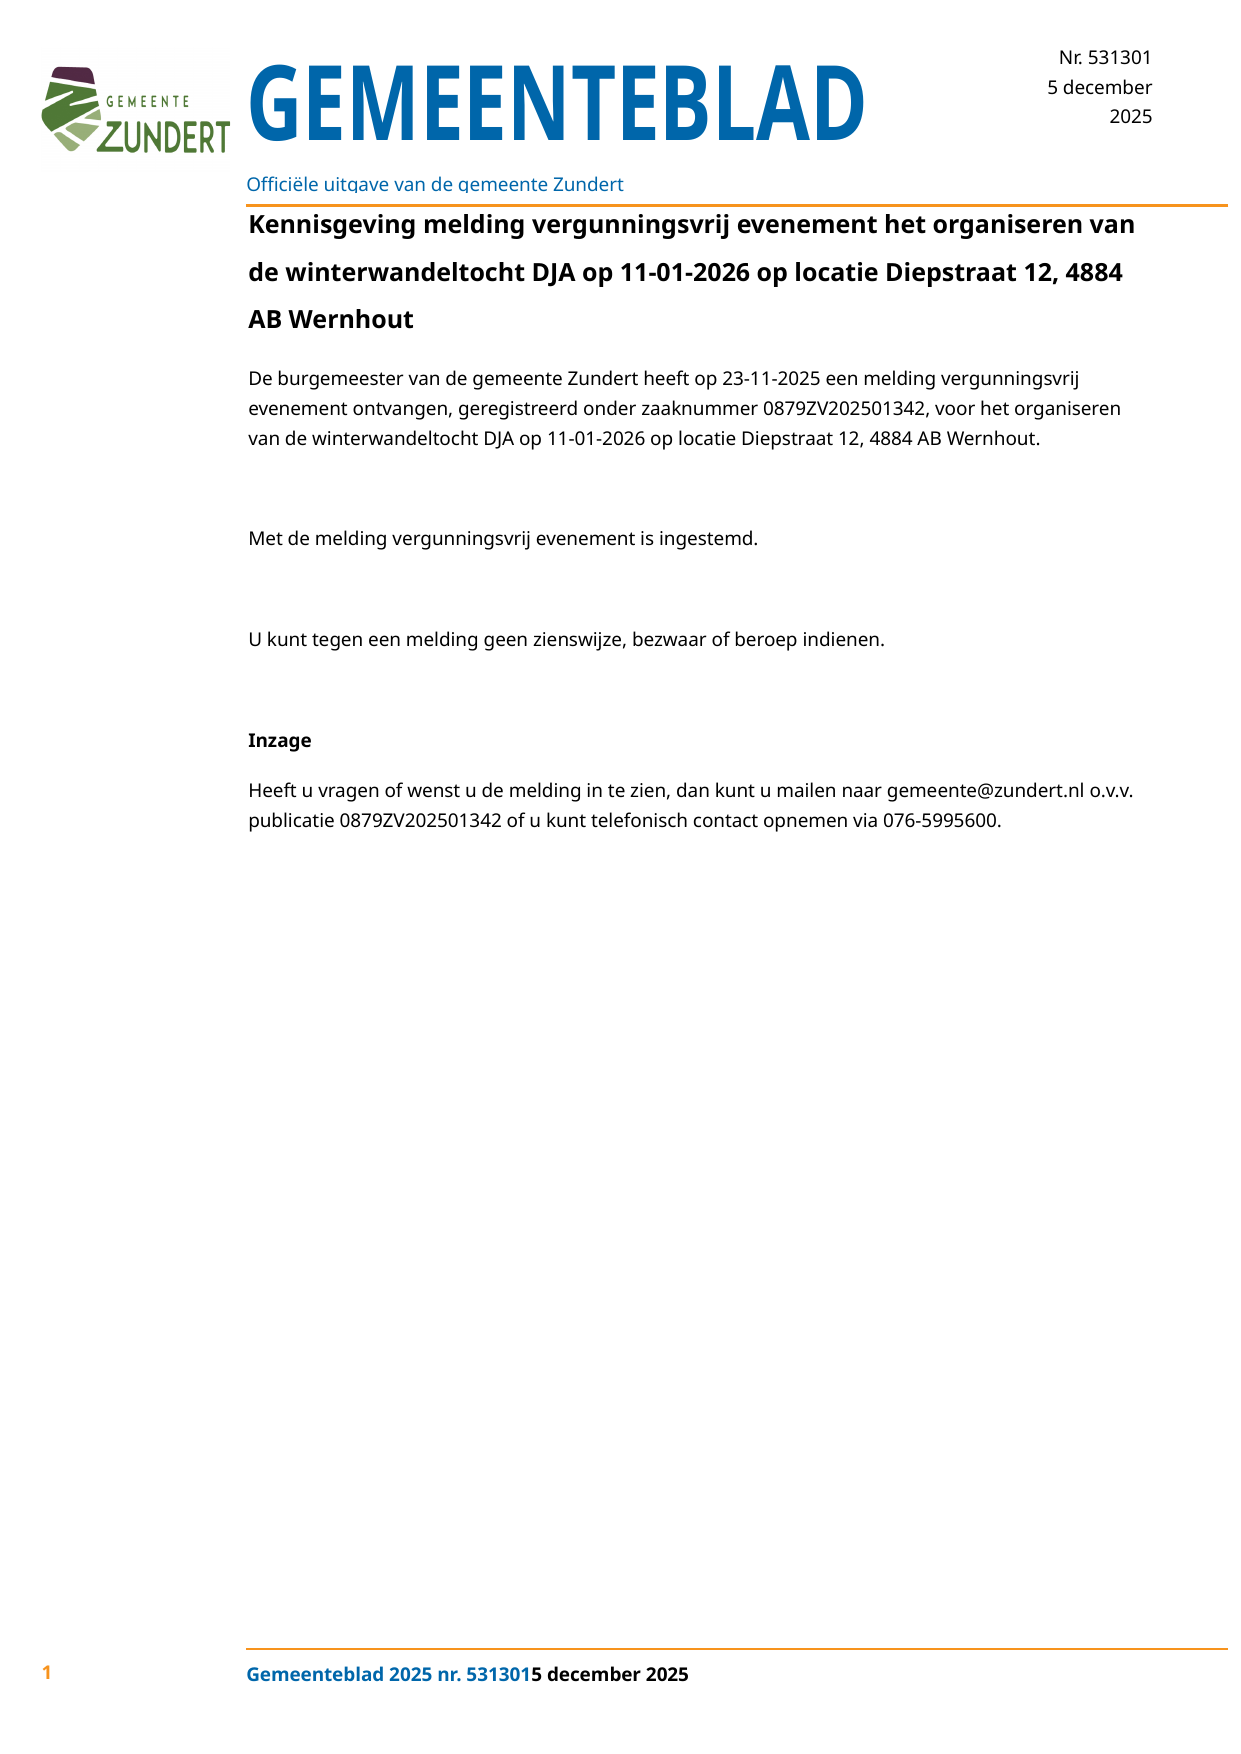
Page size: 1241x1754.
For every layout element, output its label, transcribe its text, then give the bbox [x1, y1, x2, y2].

picture [41, 47, 231, 172]
text Met de melding vergunningsvrij evenement is ingestemd. [248, 526, 1152, 551]
text Heeft u vragen of wenst u de melding in te zien, dan kunt u mailen naar gemeente@zundert.nl o.v.v. publicatie 0879ZV202501342 of u kunt telefonisch contact opnemen via 076-5995600. [248, 778, 1152, 833]
text Kennisgeving melding vergunningsvrij evenement het organiseren van de winterwandeltocht DJA op 11-01-2026 op locatie Diepstraat 12, 4884 AB Wernhout [248, 207, 1152, 336]
text Inzage [248, 727, 1152, 753]
text U kunt tegen een melding geen zienswijze, bezwaar of beroep indienen. [248, 626, 1152, 652]
text De burgemeester van de gemeente Zundert heeft op 23-11-2025 een melding vergunningsvrij evenement ontvangen, geregistreerd onder zaaknummer 0879ZV202501342, voor het organiseren van de winterwandeltocht DJA op 11-01-2026 op locatie Diepstraat 12, 4884 AB Wernhout. [248, 366, 1152, 450]
